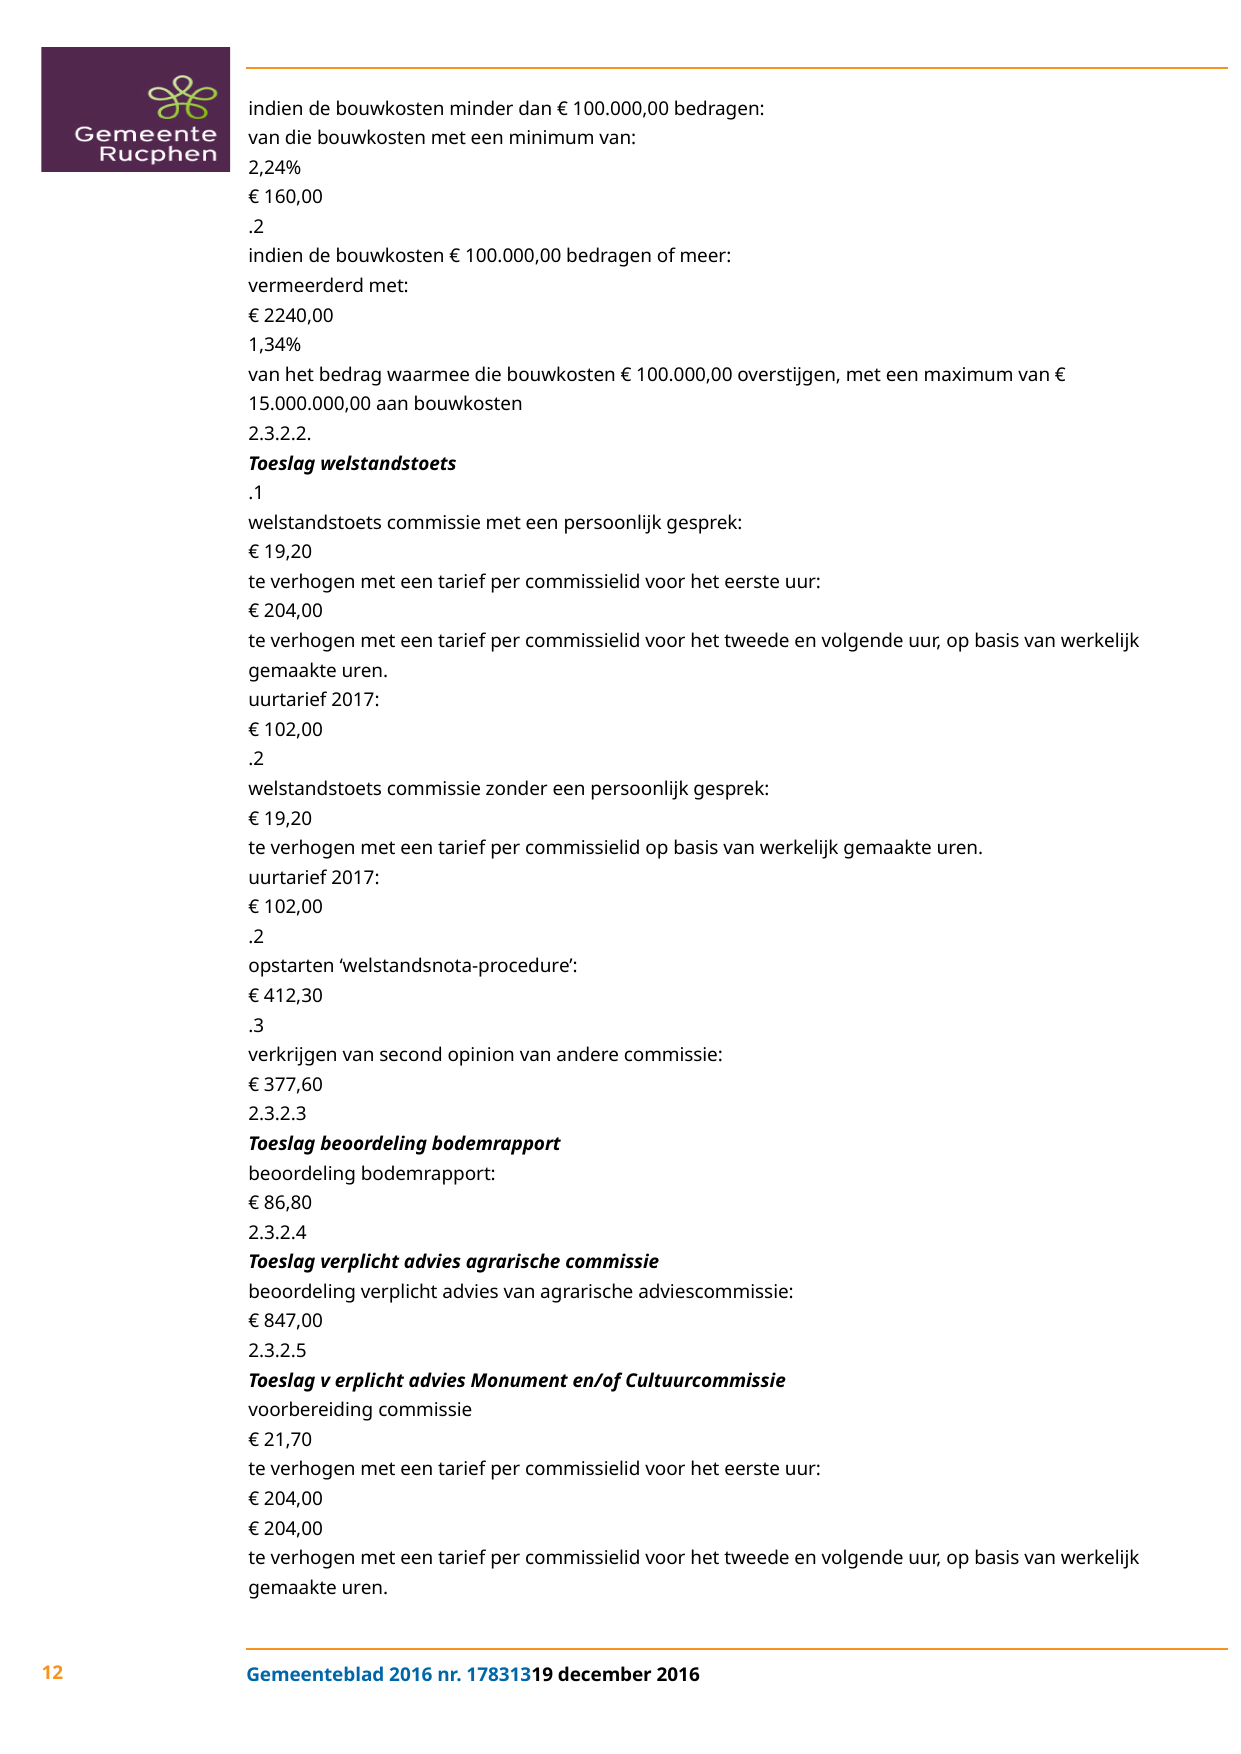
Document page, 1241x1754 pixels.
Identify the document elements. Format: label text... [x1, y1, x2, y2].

text opstarten ‘welstandsnota-procedure’: [248, 953, 1152, 978]
text € 102,00 [248, 716, 1152, 742]
text te verhogen met een tarief per commissielid voor het eerste uur: [248, 1456, 1152, 1481]
text € 102,00 [248, 893, 1152, 919]
text Toeslag welstandstoets [248, 450, 1152, 476]
picture [41, 47, 231, 172]
text € 160,00 [248, 183, 1152, 209]
text voorbereiding commissie [248, 1396, 1152, 1422]
text € 19,20 [248, 805, 1152, 831]
text .3 [248, 1012, 1152, 1038]
text 2,24% [248, 154, 1152, 180]
text te verhogen met een tarief per commissielid voor het tweede en volgende uur, op basis van werkelijk gemaakte uren. [248, 627, 1152, 683]
text beoordeling verplicht advies van agrarische adviescommissie: [248, 1278, 1152, 1304]
text € 847,00 [248, 1308, 1152, 1333]
text € 412,30 [248, 982, 1152, 1008]
text .2 [248, 213, 1152, 239]
text van die bouwkosten met een minimum van: [248, 124, 1152, 150]
text € 204,00 [248, 1515, 1152, 1541]
text te verhogen met een tarief per commissielid voor het eerste uur: [248, 568, 1152, 594]
text te verhogen met een tarief per commissielid voor het tweede en volgende uur, op basis van werkelijk gemaakte uren. [248, 1544, 1152, 1600]
text € 204,00 [248, 598, 1152, 623]
text € 21,70 [248, 1426, 1152, 1452]
text Toeslag verplicht advies agrarische commissie [248, 1248, 1152, 1274]
text 2.3.2.3 [248, 1101, 1152, 1126]
text € 377,60 [248, 1071, 1152, 1097]
text beoordeling bodemrapport: [248, 1160, 1152, 1186]
text welstandstoets commissie met een persoonlijk gesprek: [248, 509, 1152, 535]
text indien de bouwkosten minder dan € 100.000,00 bedragen: [248, 95, 1152, 121]
text 1,34% [248, 331, 1152, 357]
text vermeerderd met: [248, 272, 1152, 298]
text indien de bouwkosten € 100.000,00 bedragen of meer: [248, 243, 1152, 268]
text van het bedrag waarmee die bouwkosten € 100.000,00 overstijgen, met een maximum van € 15.000.000,00 aan bouwkosten [248, 361, 1152, 416]
text Toeslag v erplicht advies Monument en/of Cultuurcommissie [248, 1367, 1152, 1393]
text € 19,20 [248, 538, 1152, 564]
text .1 [248, 479, 1152, 505]
text .2 [248, 923, 1152, 949]
text € 86,80 [248, 1189, 1152, 1215]
text 2.3.2.4 [248, 1219, 1152, 1245]
text € 2240,00 [248, 302, 1152, 328]
text te verhogen met een tarief per commissielid op basis van werkelijk gemaakte uren. [248, 834, 1152, 860]
text verkrijgen van second opinion van andere commissie: [248, 1041, 1152, 1067]
text .2 [248, 746, 1152, 771]
text Toeslag beoordeling bodemrapport [248, 1130, 1152, 1156]
text € 204,00 [248, 1485, 1152, 1511]
text 2.3.2.2. [248, 420, 1152, 446]
text uurtarief 2017: [248, 686, 1152, 712]
text uurtarief 2017: [248, 864, 1152, 890]
text welstandstoets commissie zonder een persoonlijk gesprek: [248, 775, 1152, 801]
text 2.3.2.5 [248, 1337, 1152, 1363]
